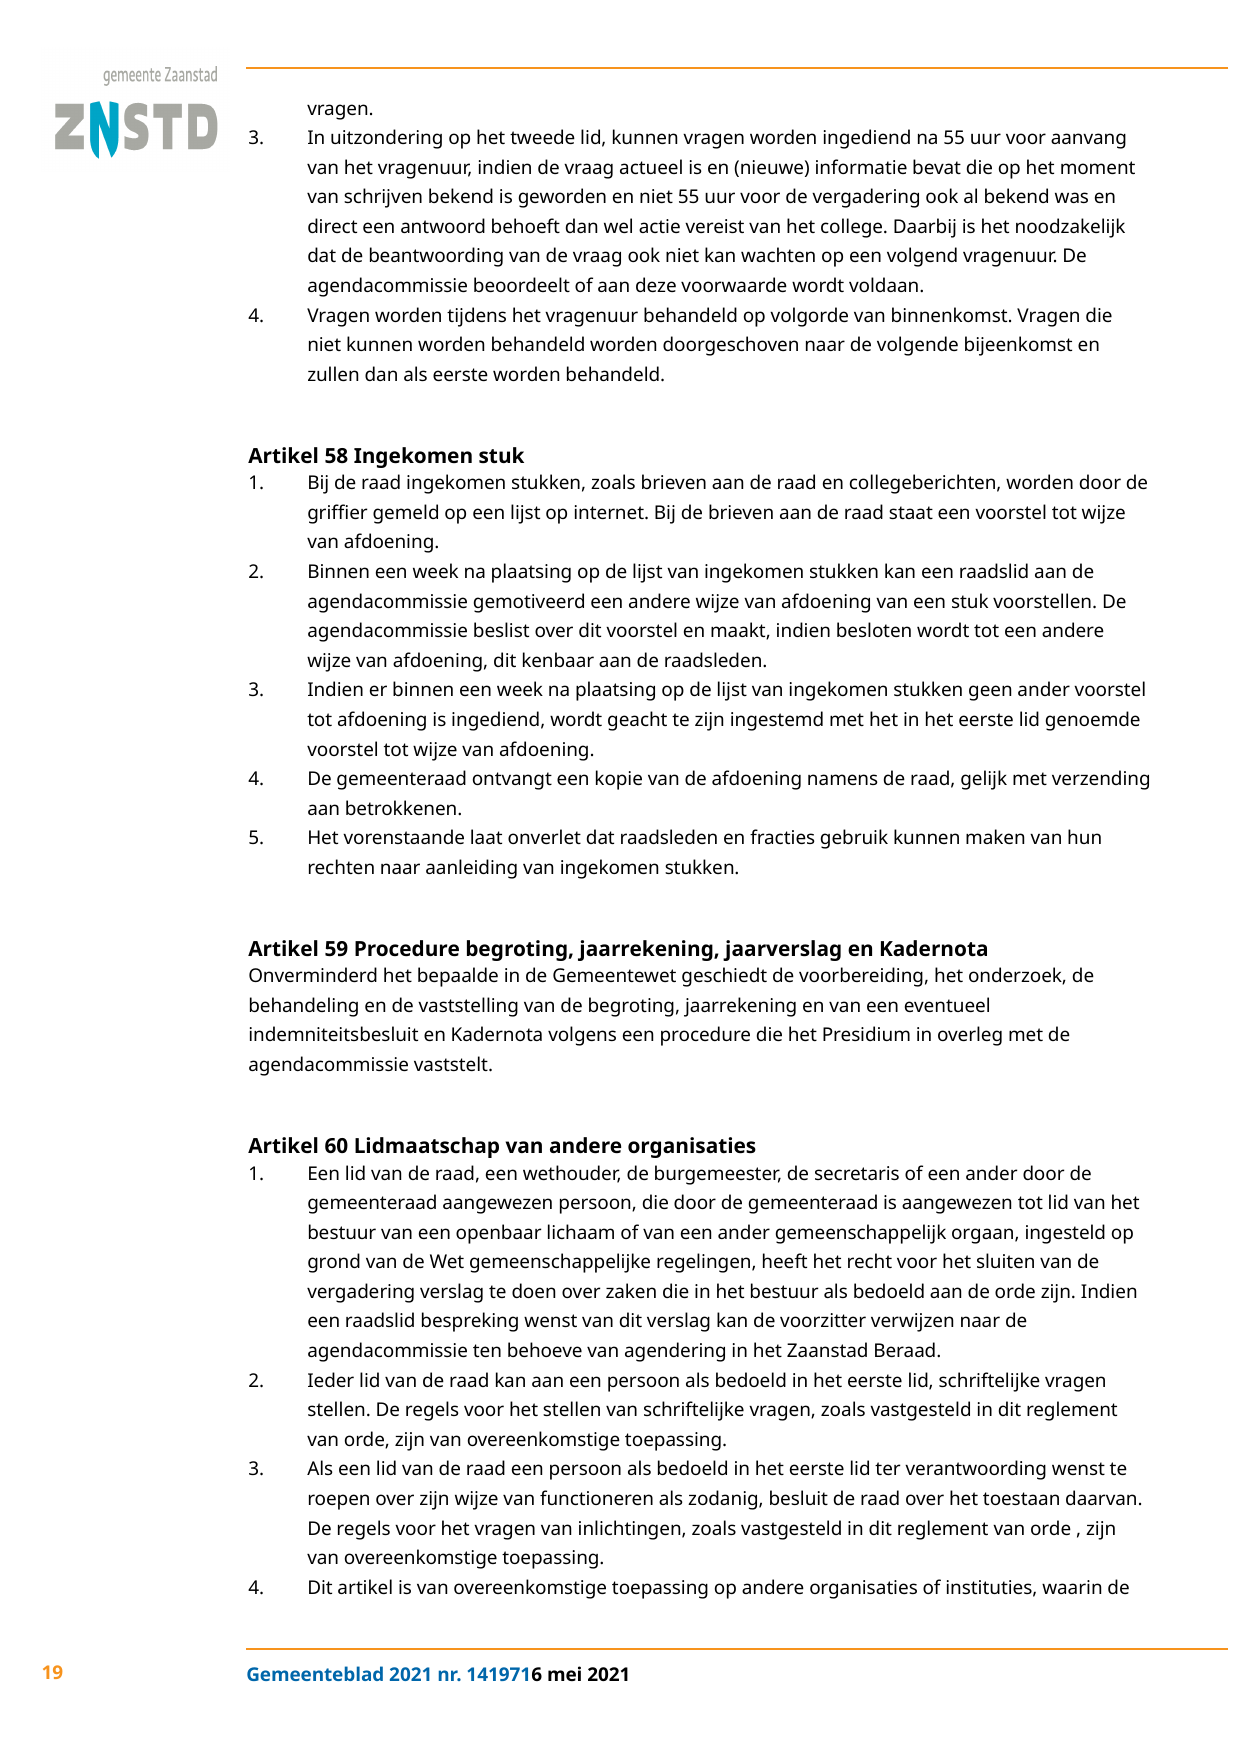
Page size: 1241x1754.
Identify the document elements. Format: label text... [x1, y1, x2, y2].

list Ieder lid van de raad kan aan een persoon als bedoeld in het eerste lid, schriftelijke vragen stellen. De regels voor het stellen van schriftelijke vragen, zoals vastgesteld in dit reglement van orde, zijn van overeenkomstige toepassing. [248, 1367, 1152, 1452]
list Indien er binnen een week na plaatsing op de lijst van ingekomen stukken geen ander voorstel tot afdoening is ingediend, wordt geacht te zijn ingestemd met het in het eerste lid genoemde voorstel tot wijze van afdoening. [248, 677, 1152, 761]
text Artikel 58 Ingekomen stuk [248, 441, 1152, 469]
list vragen. [248, 95, 1152, 121]
list In uitzondering op het tweede lid, kunnen vragen worden ingediend na 55 uur voor aanvang van het vragenuur, indien de vraag actueel is en (nieuwe) informatie bevat die op het moment van schrijven bekend is geworden en niet 55 uur voor de vergadering ook al bekend was en direct een antwoord behoeft dan wel actie vereist van het college. Daarbij is het noodzakelijk dat de beantwoording van de vraag ook niet kan wachten op een volgend vragenuur. De agendacommissie beoordeelt of aan deze voorwaarde wordt voldaan. [248, 124, 1152, 298]
text Artikel 59 Procedure begroting, jaarrekening, jaarverslag en Kadernota [248, 934, 1152, 962]
list Een lid van de raad, een wethouder, de burgemeester, de secretaris of een ander door de gemeenteraad aangewezen persoon, die door de gemeenteraad is aangewezen tot lid van het bestuur van een openbaar lichaam of van een ander gemeenschappelijk orgaan, ingesteld op grond van de Wet gemeenschappelijke regelingen, heeft het recht voor het sluiten van de vergadering verslag te doen over zaken die in het bestuur als bedoeld aan de orde zijn. Indien een raadslid bespreking wenst van dit verslag kan de voorzitter verwijzen naar de agendacommissie ten behoeve van agendering in het Zaanstad Beraad. [248, 1160, 1152, 1363]
list Vragen worden tijdens het vragenuur behandeld op volgorde van binnenkomst. Vragen die niet kunnen worden behandeld worden doorgeschoven naar de volgende bijeenkomst en zullen dan als eerste worden behandeld. [248, 302, 1152, 387]
list Binnen een week na plaatsing op de lijst van ingekomen stukken kan een raadslid aan de agendacommissie gemotiveerd een andere wijze van afdoening van een stuk voorstellen. De agendacommissie beslist over dit voorstel en maakt, indien besloten wordt tot een andere wijze van afdoening, dit kenbaar aan de raadsleden. [248, 558, 1152, 673]
text Artikel 60 Lidmaatschap van andere organisaties [248, 1131, 1152, 1160]
picture [41, 47, 231, 172]
text Onverminderd het bepaalde in de Gemeentewet geschiedt de voorbereiding, het onderzoek, de behandeling en de vaststelling van de begroting, jaarrekening en van een eventueel indemniteitsbesluit en Kadernota volgens een procedure die het Presidium in overleg met de agendacommissie vaststelt. [248, 962, 1152, 1077]
list Dit artikel is van overeenkomstige toepassing op andere organisaties of instituties, waarin de [248, 1574, 1152, 1599]
list Het vorenstaande laat onverlet dat raadsleden en fracties gebruik kunnen maken van hun rechten naar aanleiding van ingekomen stukken. [248, 824, 1152, 880]
list Bij de raad ingekomen stukken, zoals brieven aan de raad en collegeberichten, worden door de griffier gemeld op een lijst op internet. Bij de brieven aan de raad staat een voorstel tot wijze van afdoening. [248, 469, 1152, 554]
list Als een lid van de raad een persoon als bedoeld in het eerste lid ter verantwoording wenst te roepen over zijn wijze van functioneren als zodanig, besluit de raad over het toestaan daarvan. De regels voor het vragen van inlichtingen, zoals vastgesteld in dit reglement van orde , zijn van overeenkomstige toepassing. [248, 1456, 1152, 1570]
list De gemeenteraad ontvangt een kopie van de afdoening namens de raad, gelijk met verzending aan betrokkenen. [248, 765, 1152, 821]
